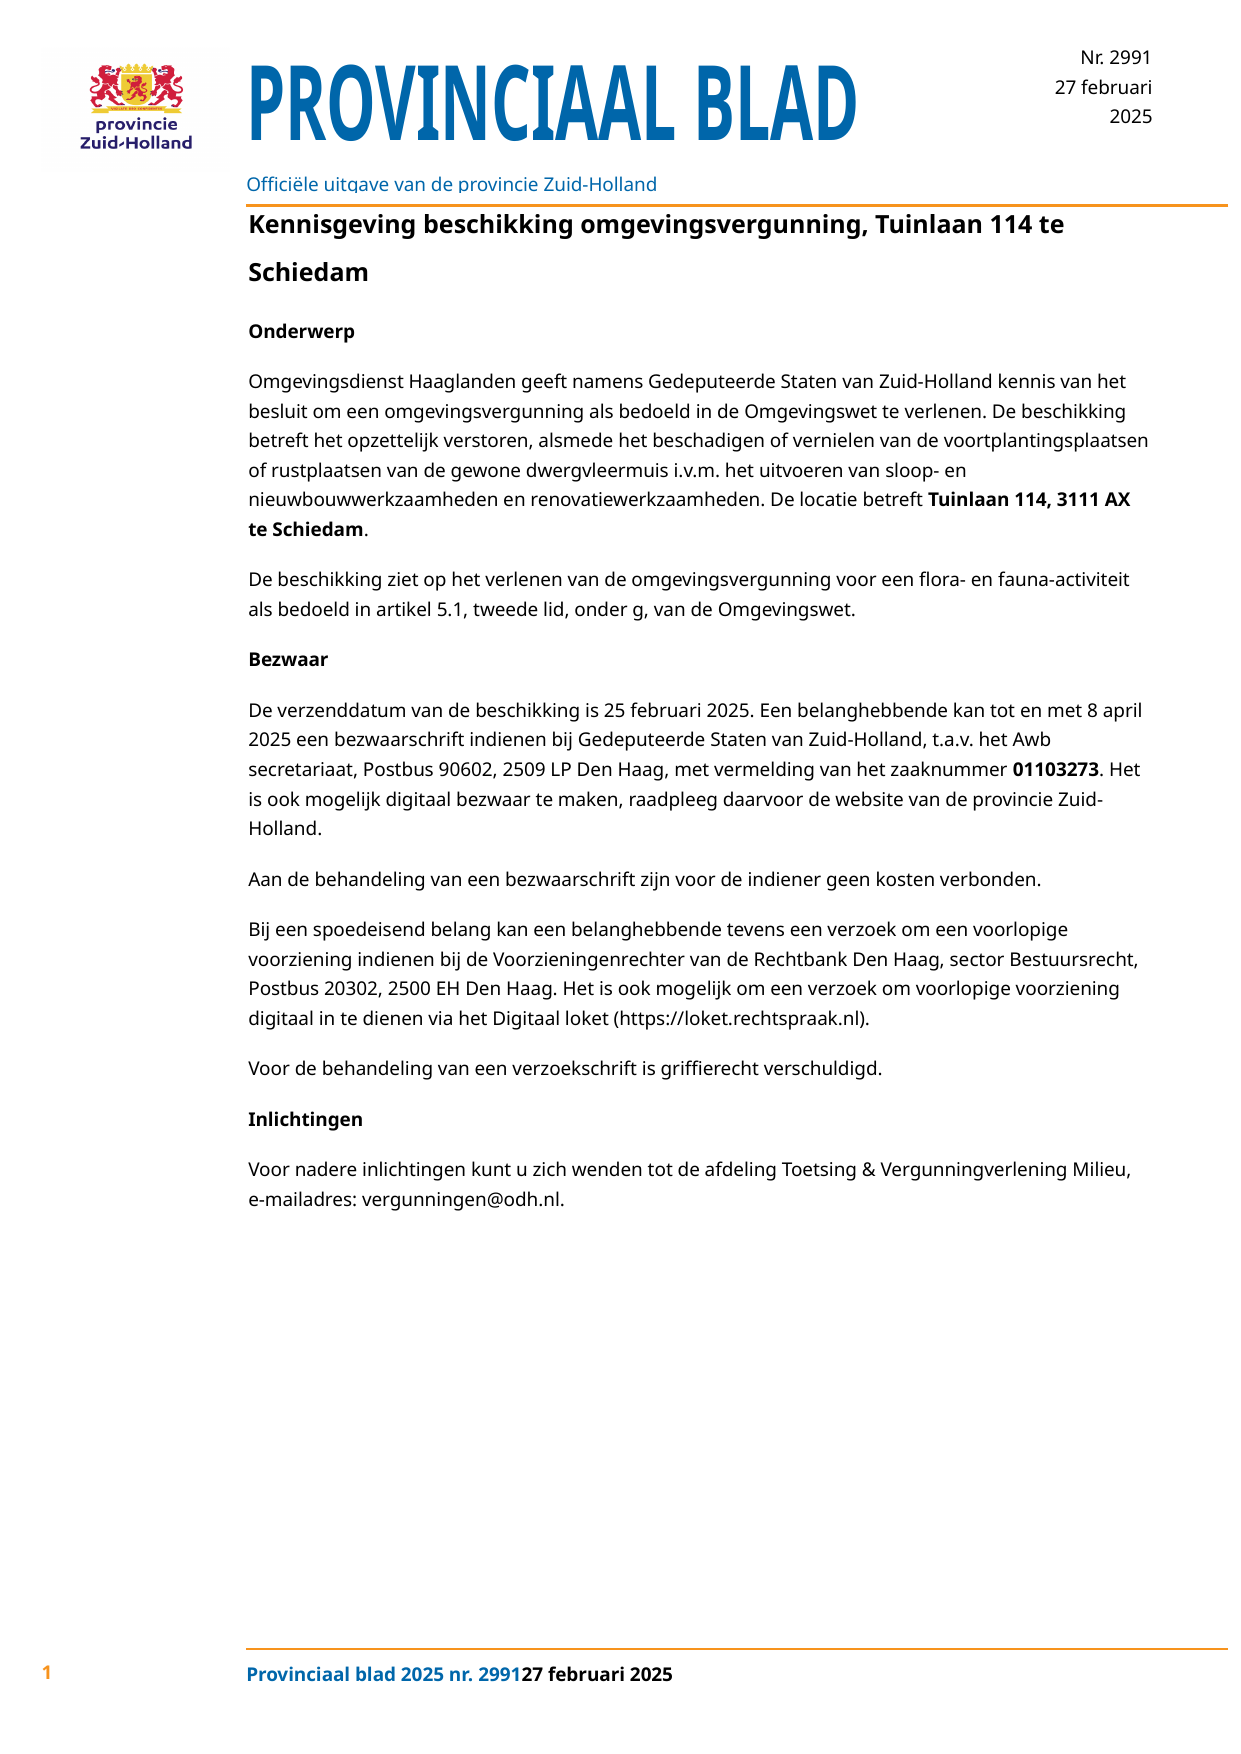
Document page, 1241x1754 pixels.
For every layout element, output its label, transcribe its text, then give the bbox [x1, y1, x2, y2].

picture [41, 47, 231, 172]
text Omgevingsdienst Haaglanden geeft namens Gedeputeerde Staten van Zuid-Holland kennis van het besluit om een omgevingsvergunning als bedoeld in de Omgevingswet te verlenen. De beschikking betreft het opzettelijk verstoren, alsmede het beschadigen of vernielen van de voortplantingsplaatsen of rustplaatsen van de gewone dwergvleermuis i.v.m. het uitvoeren van sloop- en nieuwbouwwerkzaamheden en renovatiewerkzaamheden. De locatie betreft Tuinlaan 114, 3111 AX te Schiedam. [248, 368, 1152, 542]
text De verzenddatum van de beschikking is 25 februari 2025. Een belanghebbende kan tot en met 8 april 2025 een bezwaarschrift indienen bij Gedeputeerde Staten van Zuid-Holland, t.a.v. het Awb secretariaat, Postbus 90602, 2509 LP Den Haag, met vermelding van het zaaknummer 01103273. Het is ook mogelijk digitaal bezwaar te maken, raadpleeg daarvoor de website van de provincie Zuid-Holland. [248, 697, 1152, 841]
text Inlichtingen [248, 1106, 1152, 1132]
text Voor de behandeling van een verzoekschrift is griffierecht verschuldigd. [248, 1055, 1152, 1081]
text Aan de behandeling van een bezwaarschrift zijn voor de indiener geen kosten verbonden. [248, 866, 1152, 892]
text Kennisgeving beschikking omgevingsvergunning, Tuinlaan 114 te Schiedam [248, 207, 1152, 288]
text Bij een spoedeisend belang kan een belanghebbende tevens een verzoek om een voorlopige voorziening indienen bij de Voorzieningenrechter van de Rechtbank Den Haag, sector Bestuursrecht, Postbus 20302, 2500 EH Den Haag. Het is ook mogelijk om een verzoek om voorlopige voorziening digitaal in te dienen via het Digitaal loket (https://loket.rechtspraak.nl). [248, 916, 1152, 1031]
text Onderwerp [248, 318, 1152, 344]
text De beschikking ziet op het verlenen van de omgevingsvergunning voor een flora- en fauna-activiteit als bedoeld in artikel 5.1, tweede lid, onder g, van de Omgevingswet. [248, 567, 1152, 622]
text Voor nadere inlichtingen kunt u zich wenden tot de afdeling Toetsing & Vergunningverlening Milieu, e-mailadres: vergunningen@odh.nl. [248, 1156, 1152, 1212]
text Bezwaar [248, 647, 1152, 672]
